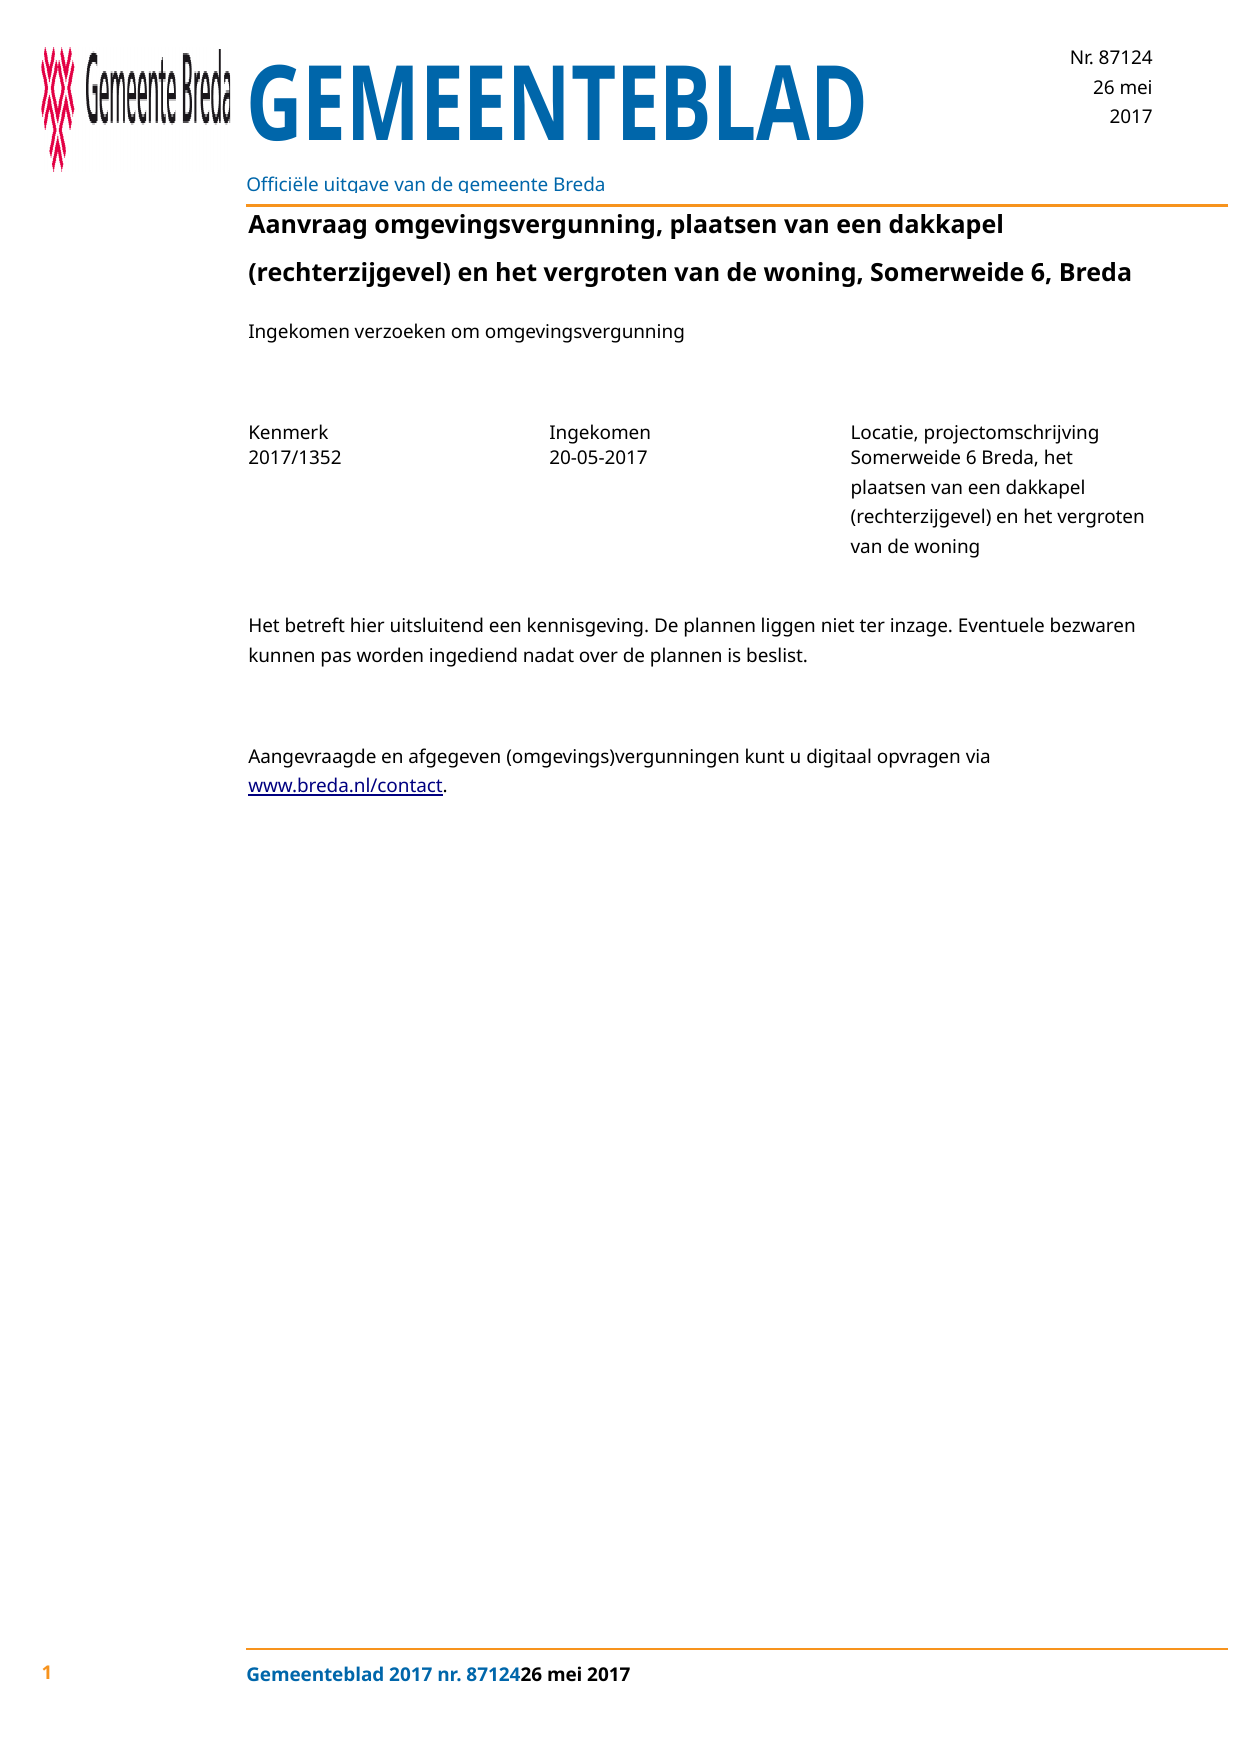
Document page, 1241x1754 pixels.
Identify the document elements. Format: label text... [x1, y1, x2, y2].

text Ingekomen verzoeken om omgevingsvergunning [248, 318, 1152, 344]
picture [41, 47, 231, 172]
table_cell 2017/1352 [248, 445, 549, 559]
text Het betreft hier uitsluitend een kennisgeving. De plannen liggen niet ter inzage. Eventuele bezwaren kunnen pas worden ingediend nadat over de plannen is beslist. [248, 613, 1152, 668]
table_cell 20-05-2017 [549, 445, 850, 559]
table_header Kenmerk [248, 419, 549, 444]
table_cell Somerweide 6 Breda, het plaatsen van een dakkapel (rechterzijgevel) en het vergroten van de woning [850, 445, 1152, 559]
table_header Locatie, projectomschrijving [850, 419, 1152, 444]
text Aangevraagde en afgegeven (omgevings)vergunningen kunt u digitaal opvragen via www.breda.nl/contact. [248, 743, 1152, 798]
text Aanvraag omgevingsvergunning, plaatsen van een dakkapel (rechterzijgevel) en het vergroten van de woning, Somerweide 6, Breda [248, 207, 1152, 288]
table_header Ingekomen [549, 419, 850, 444]
